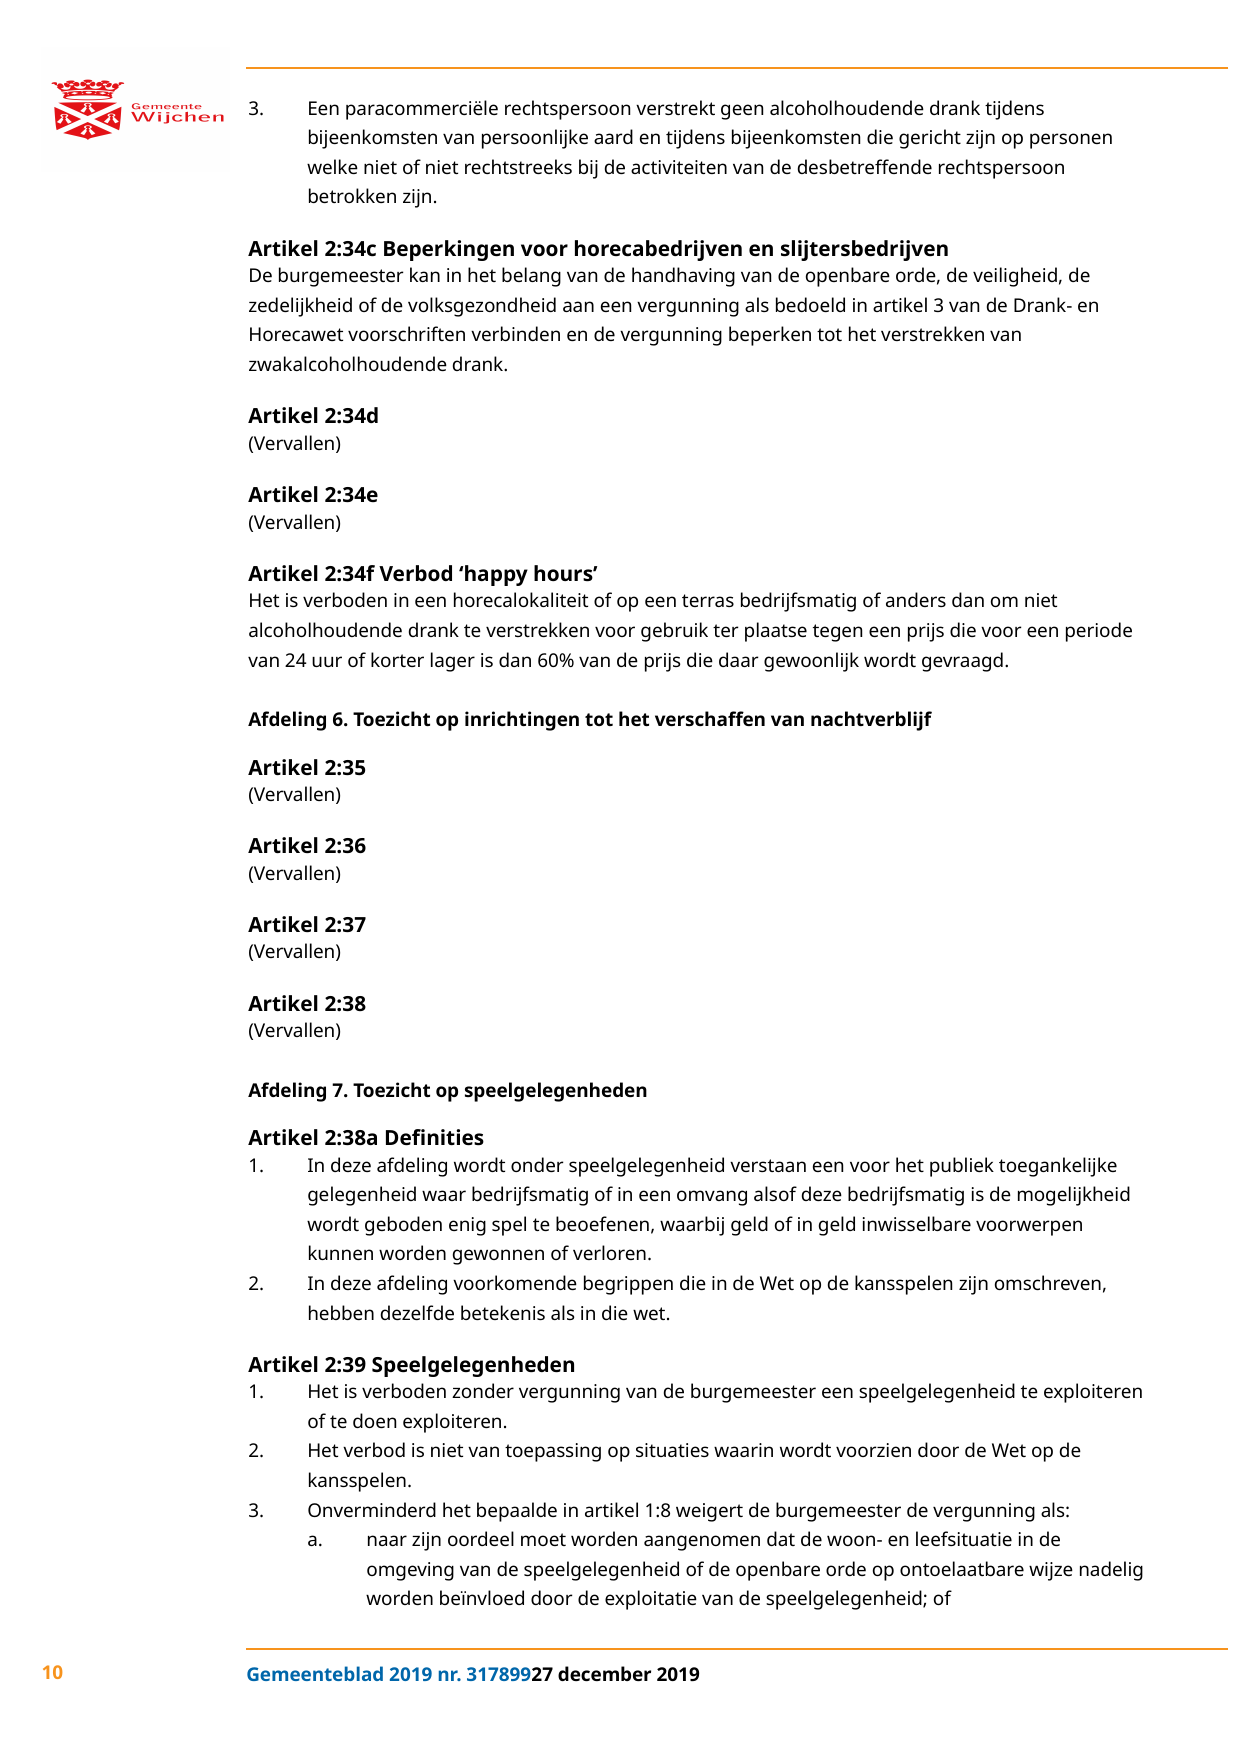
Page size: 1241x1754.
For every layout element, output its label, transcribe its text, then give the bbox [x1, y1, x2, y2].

list Een paracommerciële rechtspersoon verstrekt geen alcoholhoudende drank tijdens bijeenkomsten van persoonlijke aard en tijdens bijeenkomsten die gericht zijn op personen welke niet of niet rechtstreeks bij de activiteiten van de desbetreffende rechtspersoon betrokken zijn. [248, 95, 1152, 209]
text Artikel 2:35 [248, 753, 1152, 781]
text Artikel 2:39 Speelgelegenheden [248, 1350, 1152, 1378]
text Het is verboden in een horecalokaliteit of op een terras bedrijfsmatig of anders dan om niet alcoholhoudende drank te verstrekken voor gebruik ter plaatse tegen een prijs die voor een periode van 24 uur of korter lager is dan 60% van de prijs die daar gewoonlijk wordt gevraagd. [248, 588, 1152, 673]
text (Vervallen) [248, 509, 1152, 534]
text De burgemeester kan in het belang van de handhaving van de openbare orde, de veiligheid, de zedelijkheid of de volksgezondheid aan een vergunning als bedoeld in artikel 3 van de Drank- en Horecawet voorschriften verbinden en de vergunning beperken tot het verstrekken van zwakalcoholhoudende drank. [248, 262, 1152, 377]
list In deze afdeling voorkomende begrippen die in de Wet op de kansspelen zijn omschreven, hebben dezelfde betekenis als in die wet. [248, 1270, 1152, 1325]
text Artikel 2:34c Beperkingen voor horecabedrijven en slijtersbedrijven [248, 234, 1152, 262]
picture [41, 47, 231, 172]
text Artikel 2:34f Verbod ‘happy hours’ [248, 559, 1152, 588]
text (Vervallen) [248, 781, 1152, 807]
text (Vervallen) [248, 1018, 1152, 1043]
list naar zijn oordeel moet worden aangenomen dat de woon- en leefsituatie in de omgeving van de speelgelegenheid of de openbare orde op ontoelaatbare wijze nadelig worden beïnvloed door de exploitatie van de speelgelegenheid; of [307, 1526, 1152, 1611]
text Artikel 2:38a Definities [248, 1123, 1152, 1152]
text (Vervallen) [248, 860, 1152, 886]
text Artikel 2:37 [248, 910, 1152, 939]
text (Vervallen) [248, 430, 1152, 456]
text Afdeling 6. Toezicht op inrichtingen tot het verschaffen van nachtverblijf [248, 706, 1152, 732]
text Afdeling 7. Toezicht op speelgelegenheden [248, 1077, 1152, 1102]
list Het verbod is niet van toepassing op situaties waarin wordt voorzien door de Wet op de kansspelen. [248, 1438, 1152, 1493]
text (Vervallen) [248, 939, 1152, 964]
list Het is verboden zonder vergunning van de burgemeester een speelgelegenheid te exploiteren of te doen exploiteren. [248, 1378, 1152, 1434]
text Artikel 2:34d [248, 402, 1152, 430]
list Onverminderd het bepaalde in artikel 1:8 weigert de burgemeester de vergunning als: [248, 1497, 1152, 1523]
text Artikel 2:34e [248, 480, 1152, 509]
text Artikel 2:38 [248, 989, 1152, 1018]
list In deze afdeling wordt onder speelgelegenheid verstaan een voor het publiek toegankelijke gelegenheid waar bedrijfsmatig of in een omvang alsof deze bedrijfsmatig is de mogelijkheid wordt geboden enig spel te beoefenen, waarbij geld of in geld inwisselbare voorwerpen kunnen worden gewonnen of verloren. [248, 1152, 1152, 1266]
text Artikel 2:36 [248, 831, 1152, 860]
